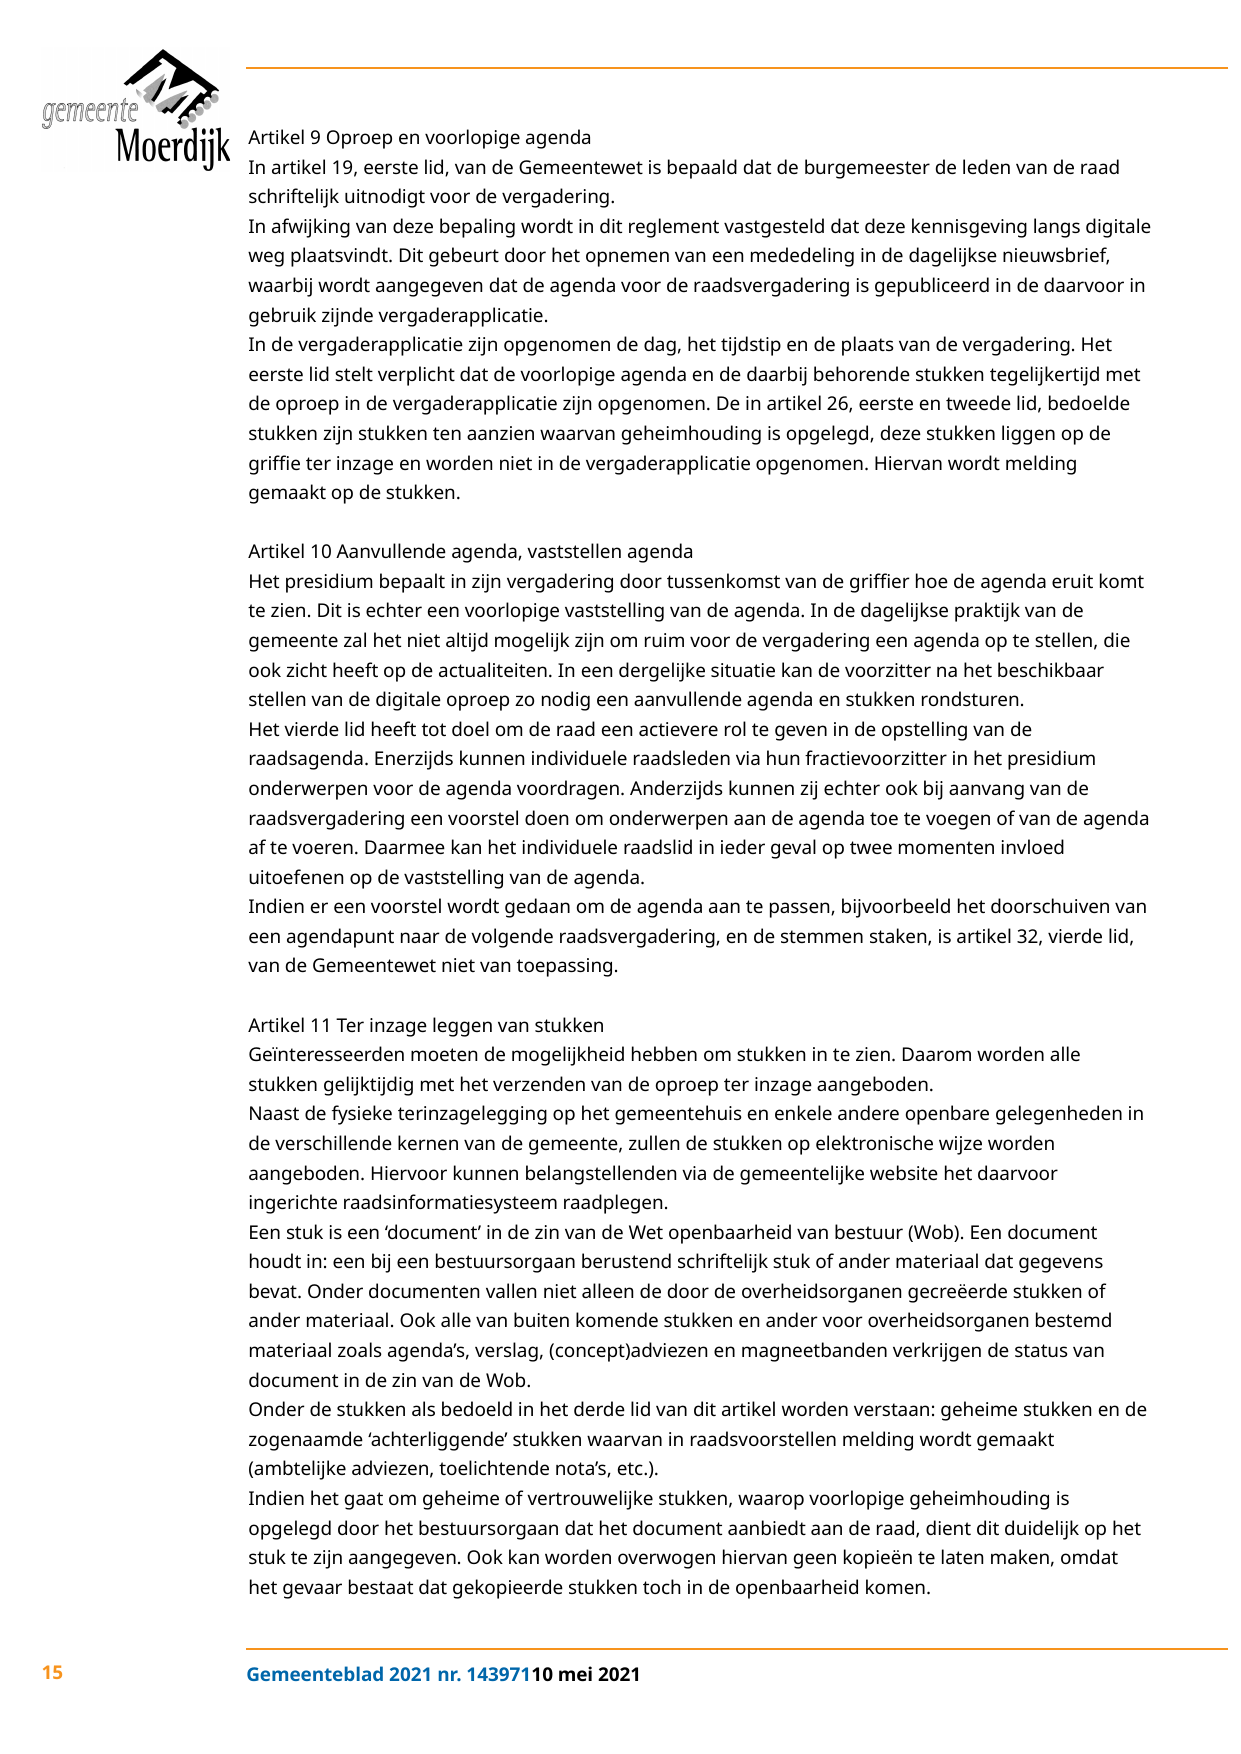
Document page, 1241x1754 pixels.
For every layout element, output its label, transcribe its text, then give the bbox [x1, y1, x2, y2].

text Het presidium bepaalt in zijn vergadering door tussenkomst van de griffier hoe de agenda eruit komt te zien. Dit is echter een voorlopige vaststelling van de agenda. In de dagelijkse praktijk van de gemeente zal het niet altijd mogelijk zijn om ruim voor de vergadering een agenda op te stellen, die ook zicht heeft op de actualiteiten. In een dergelijke situatie kan de voorzitter na het beschikbaar stellen van de digitale oproep zo nodig een aanvullende agenda en stukken rondsturen. [248, 568, 1152, 712]
text In afwijking van deze bepaling wordt in dit reglement vastgesteld dat deze kennisgeving langs digitale weg plaatsvindt. Dit gebeurt door het opnemen van een mededeling in de dagelijkse nieuwsbrief, waarbij wordt aangegeven dat de agenda voor de raadsvergadering is gepubliceerd in de daarvoor in gebruik zijnde vergaderapplicatie. [248, 213, 1152, 328]
text Indien het gaat om geheime of vertrouwelijke stukken, waarop voorlopige geheimhouding is opgelegd door het bestuursorgaan dat het document aanbiedt aan de raad, dient dit duidelijk op het stuk te zijn aangegeven. Ook kan worden overwogen hiervan geen kopieën te laten maken, omdat het gevaar bestaat dat gekopieerde stukken toch in de openbaarheid komen. [248, 1485, 1152, 1600]
text Onder de stukken als bedoeld in het derde lid van dit artikel worden verstaan: geheime stukken en de zogenaamde ‘achterliggende’ stukken waarvan in raadsvoorstellen melding wordt gemaakt (ambtelijke adviezen, toelichtende nota’s, etc.). [248, 1396, 1152, 1481]
text Indien er een voorstel wordt gedaan om de agenda aan te passen, bijvoorbeeld het doorschuiven van een agendapunt naar de volgende raadsvergadering, en de stemmen staken, is artikel 32, vierde lid, van de Gemeentewet niet van toepassing. [248, 893, 1152, 978]
text In de vergaderapplicatie zijn opgenomen de dag, het tijdstip en de plaats van de vergadering. Het eerste lid stelt verplicht dat de voorlopige agenda en de daarbij behorende stukken tegelijkertijd met de oproep in de vergaderapplicatie zijn opgenomen. De in artikel 26, eerste en tweede lid, bedoelde stukken zijn stukken ten aanzien waarvan geheimhouding is opgelegd, deze stukken liggen op de griffie ter inzage en worden niet in de vergaderapplicatie opgenomen. Hiervan wordt melding gemaakt op de stukken. [248, 331, 1152, 505]
picture [41, 47, 231, 172]
text Een stuk is een ‘document’ in de zin van de Wet openbaarheid van bestuur (Wob). Een document houdt in: een bij een bestuursorgaan berustend schriftelijk stuk of ander materiaal dat gegevens bevat. Onder documenten vallen niet alleen de door de overheidsorganen gecreëerde stukken of ander materiaal. Ook alle van buiten komende stukken en ander voor overheidsorganen bestemd materiaal zoals agenda’s, verslag, (concept)adviezen en magneetbanden verkrijgen de status van document in de zin van de Wob. [248, 1219, 1152, 1393]
text Het vierde lid heeft tot doel om de raad een actievere rol te geven in de opstelling van de raadsagenda. Enerzijds kunnen individuele raadsleden via hun fractievoorzitter in het presidium onderwerpen voor de agenda voordragen. Anderzijds kunnen zij echter ook bij aanvang van de raadsvergadering een voorstel doen om onderwerpen aan de agenda toe te voegen of van de agenda af te voeren. Daarmee kan het individuele raadslid in ieder geval op twee momenten invloed uitoefenen op de vaststelling van de agenda. [248, 716, 1152, 890]
text Artikel 11 Ter inzage leggen van stukken [248, 1012, 1152, 1038]
text Naast de fysieke terinzagelegging op het gemeentehuis en enkele andere openbare gelegenheden in de verschillende kernen van de gemeente, zullen de stukken op elektronische wijze worden aangeboden. Hiervoor kunnen belangstellenden via de gemeentelijke website het daarvoor ingerichte raadsinformatiesysteem raadplegen. [248, 1101, 1152, 1215]
text Geïnteresseerden moeten de mogelijkheid hebben om stukken in te zien. Daarom worden alle stukken gelijktijdig met het verzenden van de oproep ter inzage aangeboden. [248, 1041, 1152, 1097]
text Artikel 9 Oproep en voorlopige agenda [248, 124, 1152, 150]
text In artikel 19, eerste lid, van de Gemeentewet is bepaald dat de burgemeester de leden van de raad schriftelijk uitnodigt voor de vergadering. [248, 154, 1152, 209]
text Artikel 10 Aanvullende agenda, vaststellen agenda [248, 538, 1152, 564]
